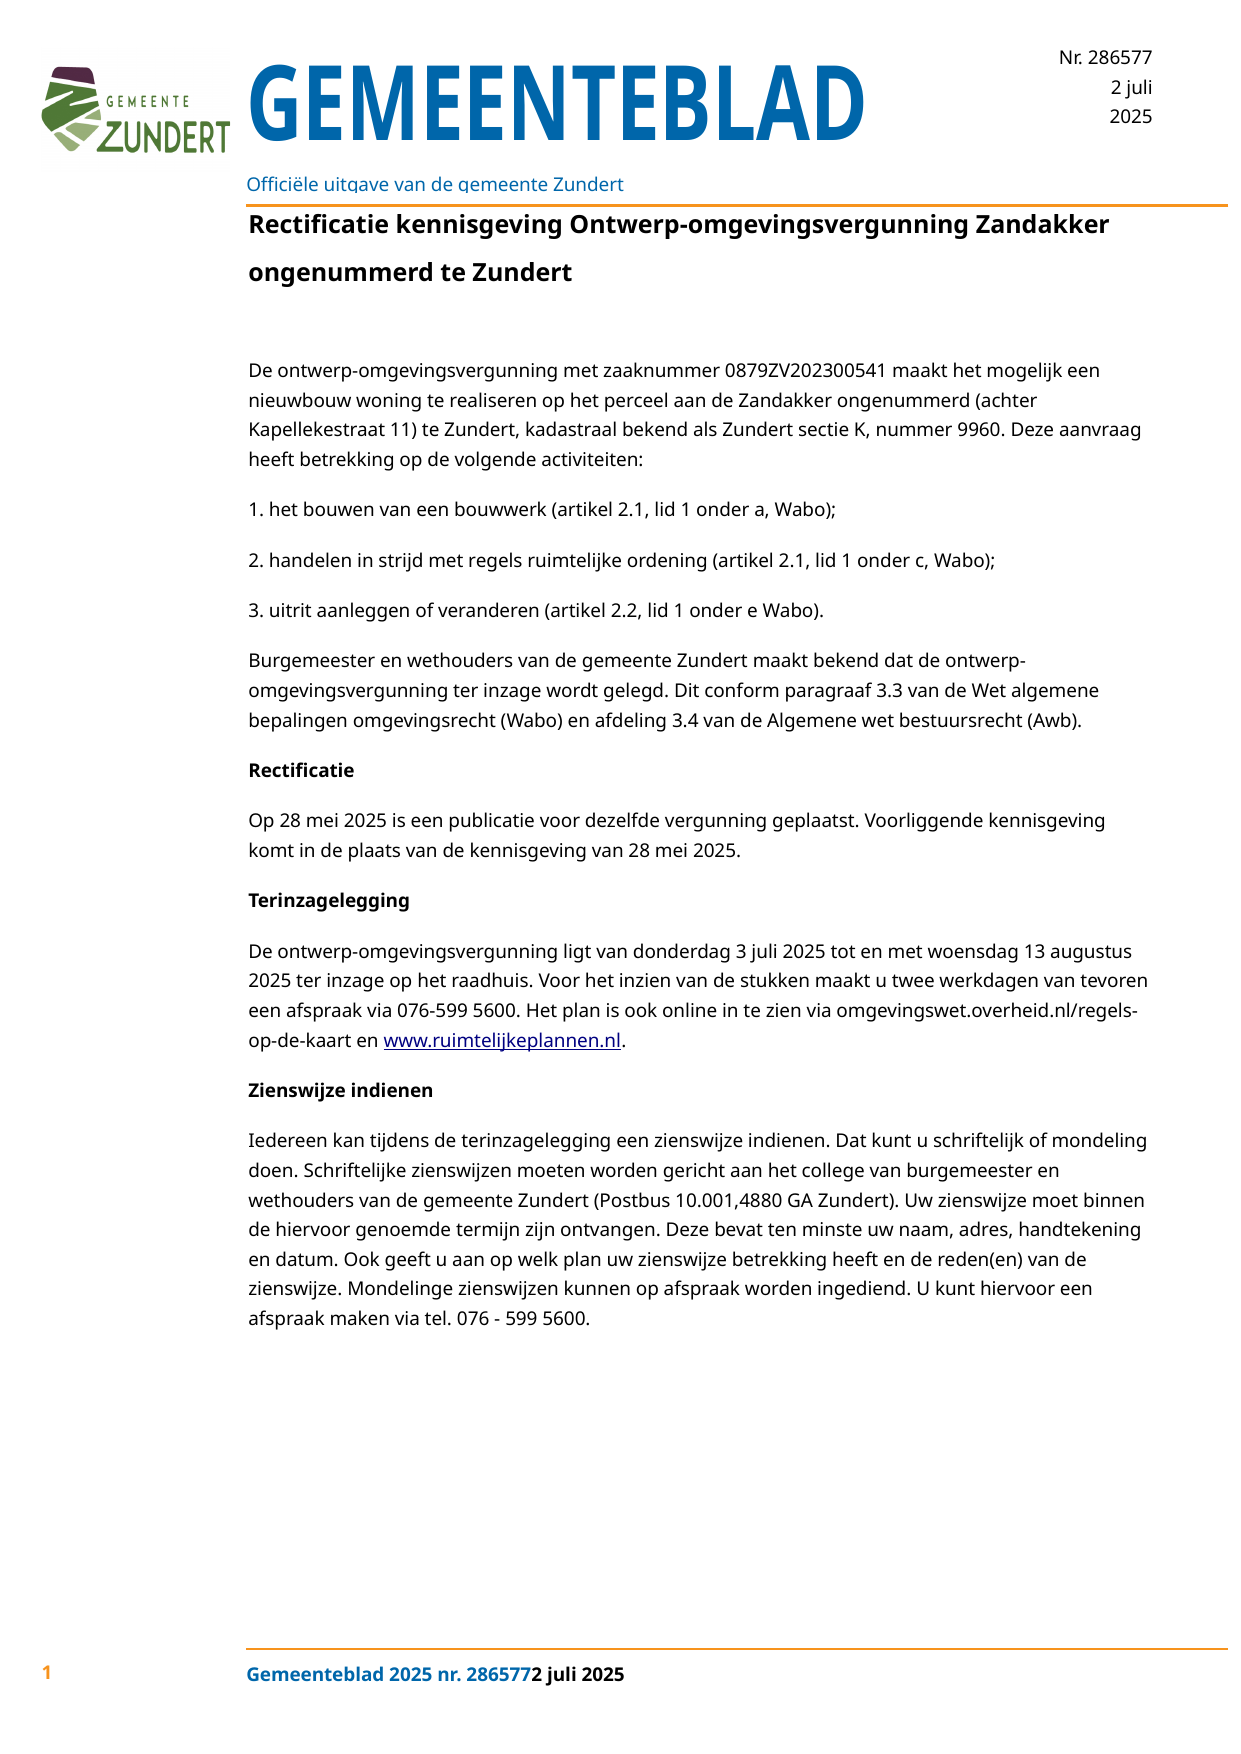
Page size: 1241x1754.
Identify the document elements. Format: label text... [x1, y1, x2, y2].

text Rectificatie [248, 757, 1152, 783]
text Rectificatie kennisgeving Ontwerp-omgevingsvergunning Zandakker ongenummerd te Zundert [248, 207, 1152, 288]
text De ontwerp-omgevingsvergunning met zaaknummer 0879ZV202300541 maakt het mogelijk een nieuwbouw woning te realiseren op het perceel aan de Zandakker ongenummerd (achter Kapellekestraat 11) te Zundert, kadastraal bekend als Zundert sectie K, nummer 9960. Deze aanvraag heeft betrekking op de volgende activiteiten: [248, 357, 1152, 472]
text Iedereen kan tijdens de terinzagelegging een zienswijze indienen. Dat kunt u schriftelijk of mondeling doen. Schriftelijke zienswijzen moeten worden gericht aan het college van burgemeester en wethouders van de gemeente Zundert (Postbus 10.001,4880 GA Zundert). Uw zienswijze moet binnen de hiervoor genoemde termijn zijn ontvangen. Deze bevat ten minste uw naam, adres, handtekening en datum. Ook geeft u aan op welk plan uw zienswijze betrekking heeft en de reden(en) van de zienswijze. Mondelinge zienswijzen kunnen op afspraak worden ingediend. U kunt hiervoor een afspraak maken via tel. 076 - 599 5600. [248, 1128, 1152, 1331]
text Op 28 mei 2025 is een publicatie voor dezelfde vergunning geplaatst. Voorliggende kennisgeving komt in de plaats van de kennisgeving van 28 mei 2025. [248, 808, 1152, 863]
text Zienswijze indienen [248, 1077, 1152, 1103]
text Burgemeester en wethouders van de gemeente Zundert maakt bekend dat de ontwerp-omgevingsvergunning ter inzage wordt gelegd. Dit conform paragraaf 3.3 van de Wet algemene bepalingen omgevingsrecht (Wabo) en afdeling 3.4 van de Algemene wet bestuursrecht (Awb). [248, 648, 1152, 732]
text 1. het bouwen van een bouwwerk (artikel 2.1, lid 1 onder a, Wabo); [248, 496, 1152, 522]
picture [41, 47, 231, 172]
text Terinzagelegging [248, 888, 1152, 913]
text 3. uitrit aanleggen of veranderen (artikel 2.2, lid 1 onder e Wabo). [248, 597, 1152, 623]
text De ontwerp-omgevingsvergunning ligt van donderdag 3 juli 2025 tot en met woensdag 13 augustus 2025 ter inzage op het raadhuis. Voor het inzien van de stukken maakt u twee werkdagen van tevoren een afspraak via 076-599 5600. Het plan is ook online in te zien via omgevingswet.overheid.nl/regels-op-de-kaart en www.ruimtelijkeplannen.nl. [248, 938, 1152, 1052]
text 2. handelen in strijd met regels ruimtelijke ordening (artikel 2.1, lid 1 onder c, Wabo); [248, 547, 1152, 572]
